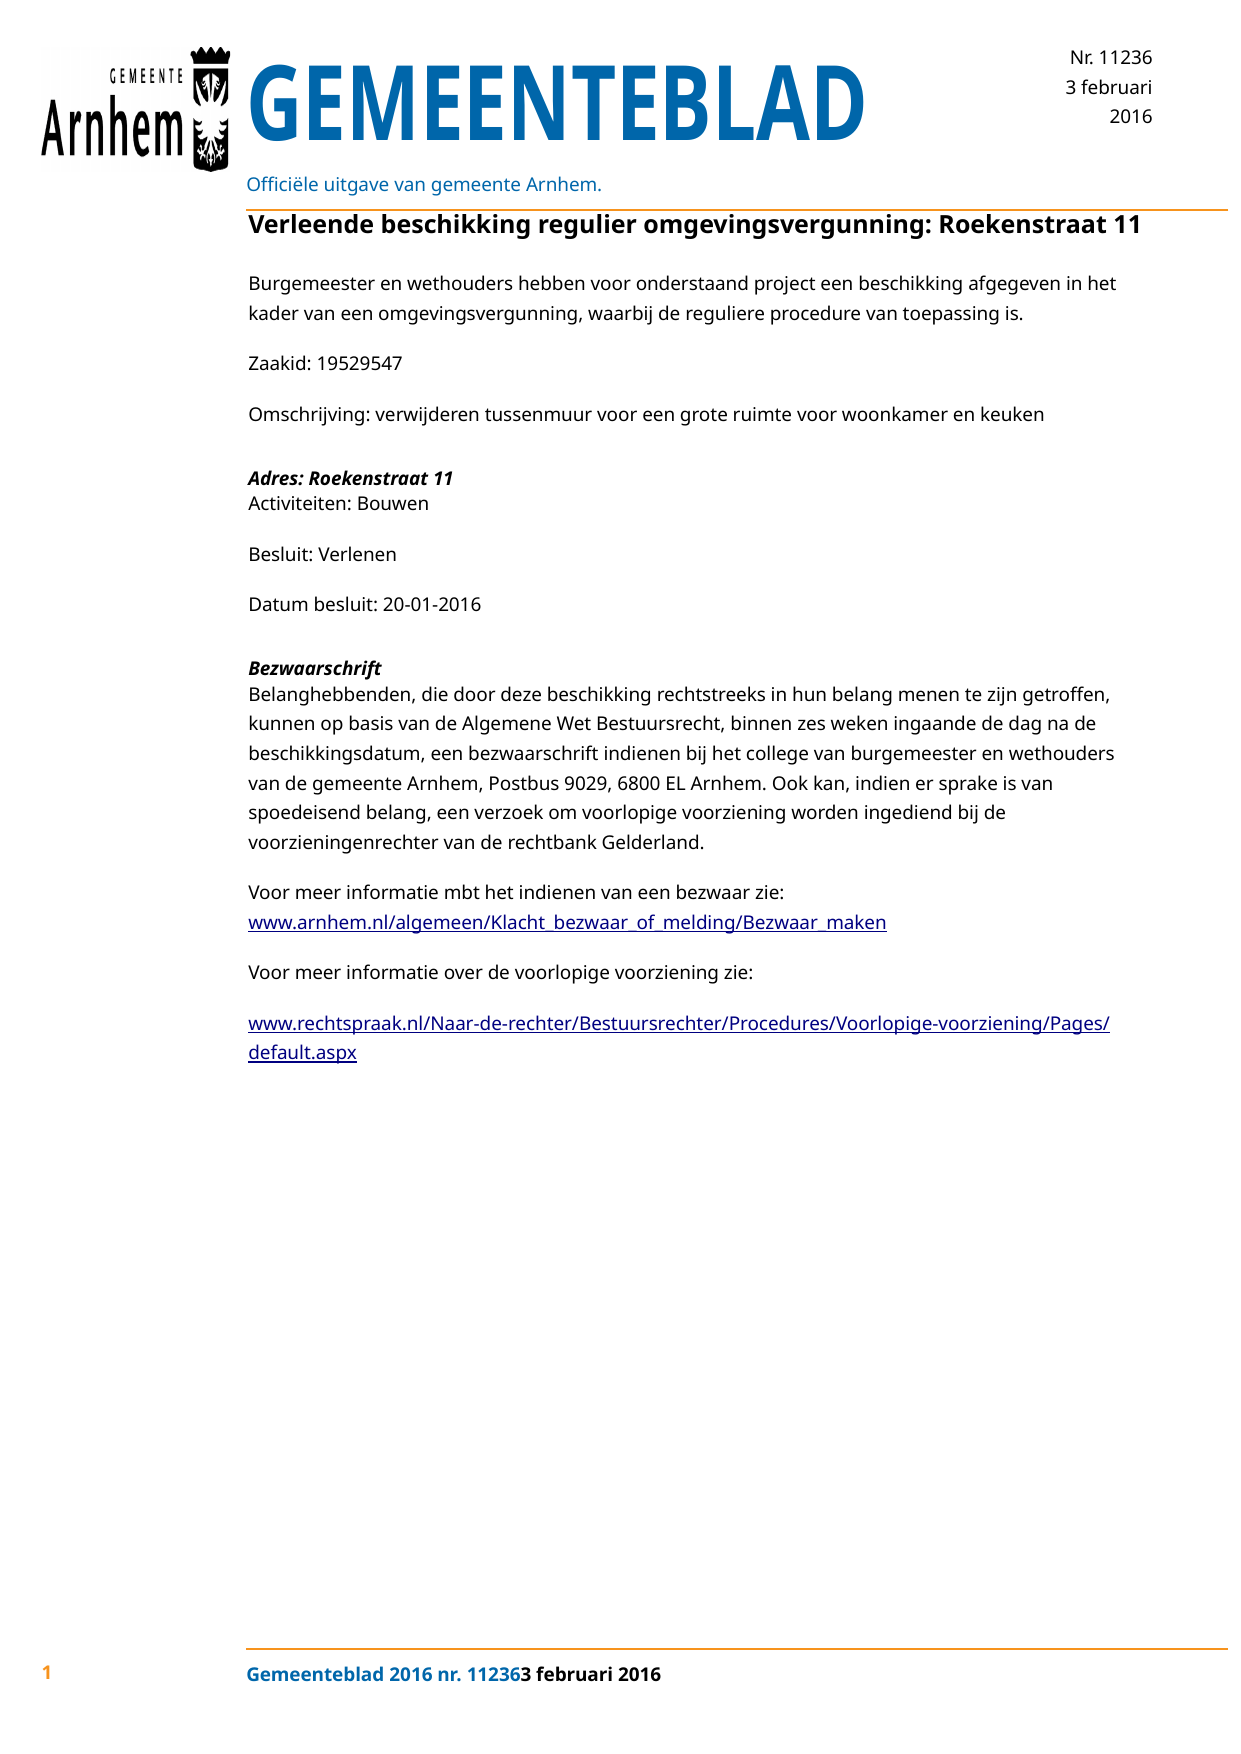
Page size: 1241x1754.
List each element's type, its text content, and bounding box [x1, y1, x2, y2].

text Activiteiten: Bouwen [248, 490, 1152, 516]
picture [41, 47, 231, 172]
text Besluit: Verlenen [248, 541, 1152, 567]
text Verleende beschikking regulier omgevingsvergunning: Roekenstraat 11 [248, 211, 1152, 241]
text Zaakid: 19529547 [248, 350, 1152, 376]
text Bezwaarschrift [248, 655, 1152, 681]
text Voor meer informatie over de voorlopige voorziening zie: [248, 959, 1152, 985]
text Belanghebbenden, die door deze beschikking rechtstreeks in hun belang menen te zijn getroffen, kunnen op basis van de Algemene Wet Bestuursrecht, binnen zes weken ingaande de dag na de beschikkingsdatum, een bezwaarschrift indienen bij het college van burgemeester en wethouders van de gemeente Arnhem, Postbus 9029, 6800 EL Arnhem. Ook kan, indien er sprake is van spoedeisend belang, een verzoek om voorlopige voorziening worden ingediend bij de voorzieningenrechter van de rechtbank Gelderland. [248, 681, 1152, 854]
text Adres: Roekenstraat 11 [248, 465, 1152, 490]
text www.rechtspraak.nl/Naar-de-rechter/Bestuursrechter/Procedures/Voorlopige-voorziening/Pages/default.aspx [248, 1010, 1152, 1065]
text Omschrijving: verwijderen tussenmuur voor een grote ruimte voor woonkamer en keuken [248, 401, 1152, 426]
text Burgemeester en wethouders hebben voor onderstaand project een beschikking afgegeven in het kader van een omgevingsvergunning, waarbij de reguliere procedure van toepassing is. [248, 270, 1152, 326]
text Datum besluit: 20-01-2016 [248, 591, 1152, 617]
text Voor meer informatie mbt het indienen van een bezwaar zie: www.arnhem.nl/algemeen/Klacht_bezwaar_of_melding/Bezwaar_maken [248, 879, 1152, 934]
